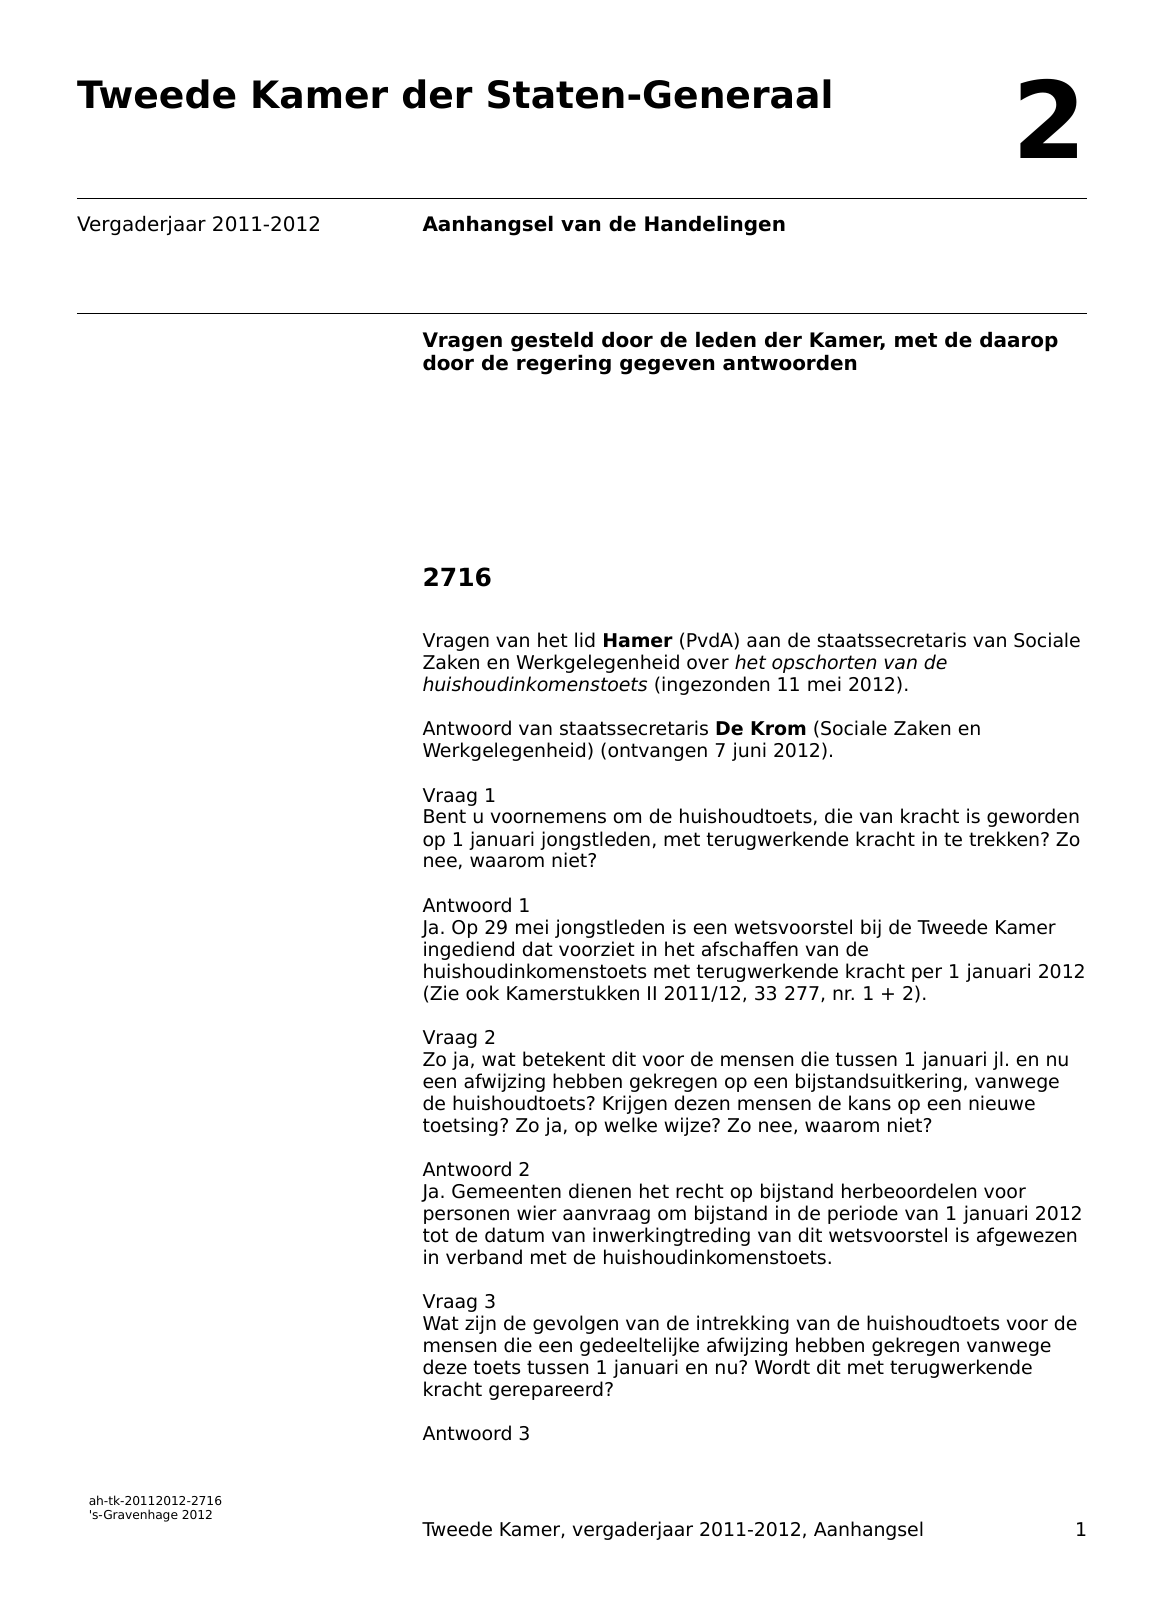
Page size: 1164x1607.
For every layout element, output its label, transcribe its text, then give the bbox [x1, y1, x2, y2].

text Antwoord 1 [422, 894, 1087, 917]
text Vraag 3 [422, 1291, 1087, 1313]
text Bent u voornemens om de huishoudtoets, die van kracht is geworden op 1 januari jongstleden, met terugwerkende kracht in te trekken? Zo nee, waarom niet? [422, 806, 1087, 872]
table_cell [77, 314, 422, 375]
text ah-tk-20112012-2716 [88, 1494, 323, 1508]
text Antwoord 3 [422, 1423, 1087, 1445]
text 2716 [422, 563, 1087, 592]
text 's-Gravenhage 2012 [88, 1508, 323, 1522]
text Vragen van het lid Hamer (PvdA) aan de staatssecretaris van Sociale Zaken en Werkgelegenheid over het opschorten van de huishoudinkomenstoets (ingezonden 11 mei 2012). [422, 630, 1087, 696]
table_header Tweede Kamer der Staten-Generaal [77, 59, 886, 198]
text Wat zijn de gevolgen van de intrekking van de huishoudtoets voor de mensen die een gedeeltelijke afwijzing hebben gekregen vanwege deze toets tussen 1 januari en nu? Wordt dit met terugwerkende kracht gerepareerd? [422, 1313, 1087, 1401]
table_header 2 [886, 59, 1087, 198]
text Antwoord van staatssecretaris De Krom (Sociale Zaken en Werkgelegenheid) (ontvangen 7 juni 2012). [422, 718, 1087, 762]
table_cell Aanhangsel van de Handelingen [422, 199, 1087, 313]
text Ja. Gemeenten dienen het recht op bijstand herbeoordelen voor personen wier aanvraag om bijstand in de periode van 1 januari 2012 tot de datum van inwerkingtreding van dit wetsvoorstel is afgewezen in verband met de huishoudinkomenstoets. [422, 1181, 1087, 1269]
table_cell Vragen gesteld door de leden der Kamer, met de daarop door de regering gegeven antwoorden [422, 314, 1087, 375]
text Vraag 2 [422, 1027, 1087, 1049]
text Zo ja, wat betekent dit voor de mensen die tussen 1 januari jl. en nu een afwijzing hebben gekregen op een bijstandsuitkering, vanwege de huishoudtoets? Krijgen dezen mensen de kans op een nieuwe toetsing? Zo ja, op welke wijze? Zo nee, waarom niet? [422, 1049, 1087, 1137]
text Vraag 1 [422, 784, 1087, 806]
table_cell Vergaderjaar 2011-2012 [77, 199, 422, 313]
text Antwoord 2 [422, 1159, 1087, 1181]
text Ja. Op 29 mei jongstleden is een wetsvoorstel bij de Tweede Kamer ingediend dat voorziet in het afschaffen van de huishoudinkomenstoets met terugwerkende kracht per 1 januari 2012 (Zie ook Kamerstukken II 2011/12, 33 277, nr. 1 + 2). [422, 917, 1087, 1004]
